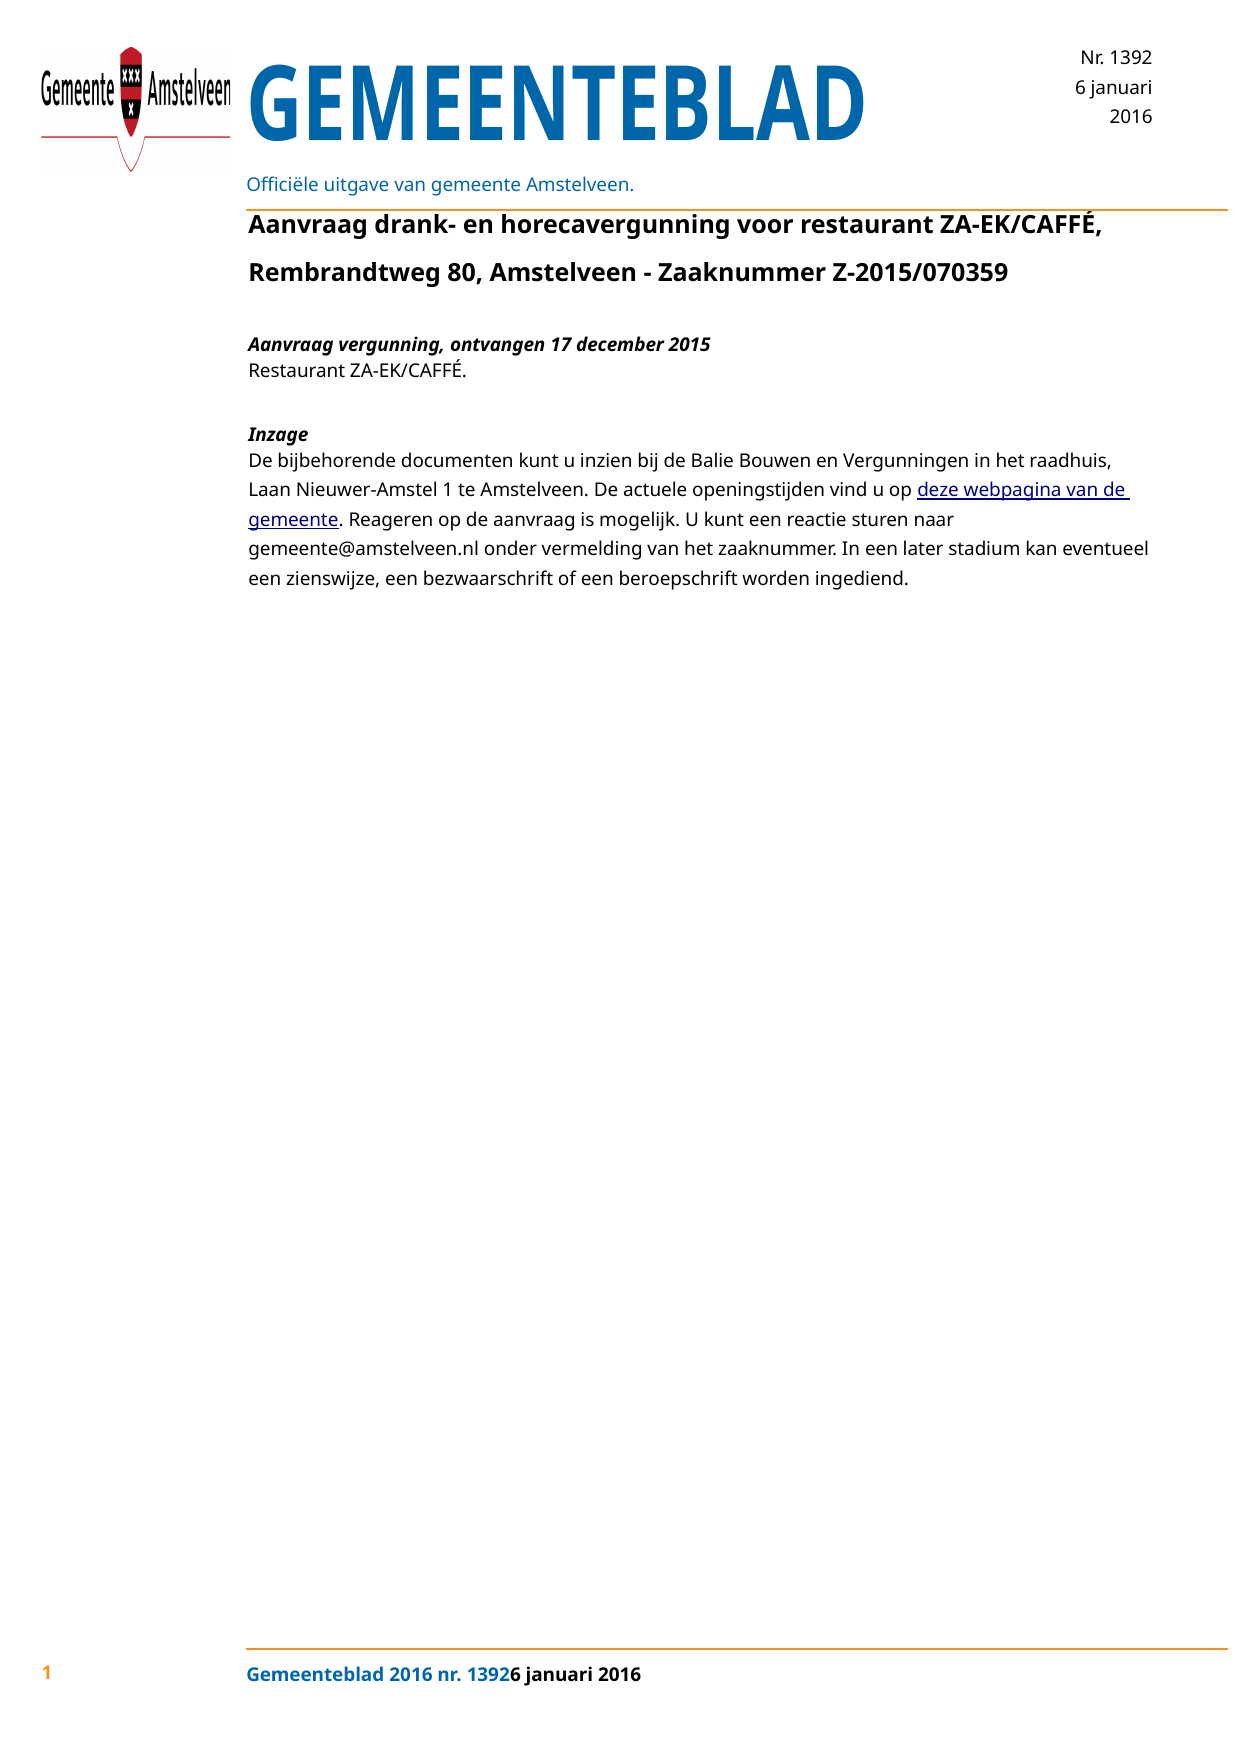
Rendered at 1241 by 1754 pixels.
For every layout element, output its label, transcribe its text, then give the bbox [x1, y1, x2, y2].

text Aanvraag vergunning, ontvangen 17 december 2015 [248, 331, 1152, 357]
text Inzage [248, 421, 1152, 447]
picture [41, 47, 231, 172]
text Aanvraag drank- en horecavergunning voor restaurant ZA-EK/CAFFÉ, Rembrandtweg 80, Amstelveen - Zaaknummer Z-2015/070359 [248, 211, 1152, 288]
text De bijbehorende documenten kunt u inzien bij de Balie Bouwen en Vergunningen in het raadhuis, Laan Nieuwer-Amstel 1 te Amstelveen. De actuele openingstijden vind u op deze webpagina van de gemeente. Reageren op de aanvraag is mogelijk. U kunt een reactie sturen naar gemeente@amstelveen.nl onder vermelding van het zaaknummer. In een later stadium kan eventueel een zienswijze, een bezwaarschrift of een beroepschrift worden ingediend. [248, 447, 1152, 591]
text Restaurant ZA-EK/CAFFÉ. [248, 357, 1152, 383]
